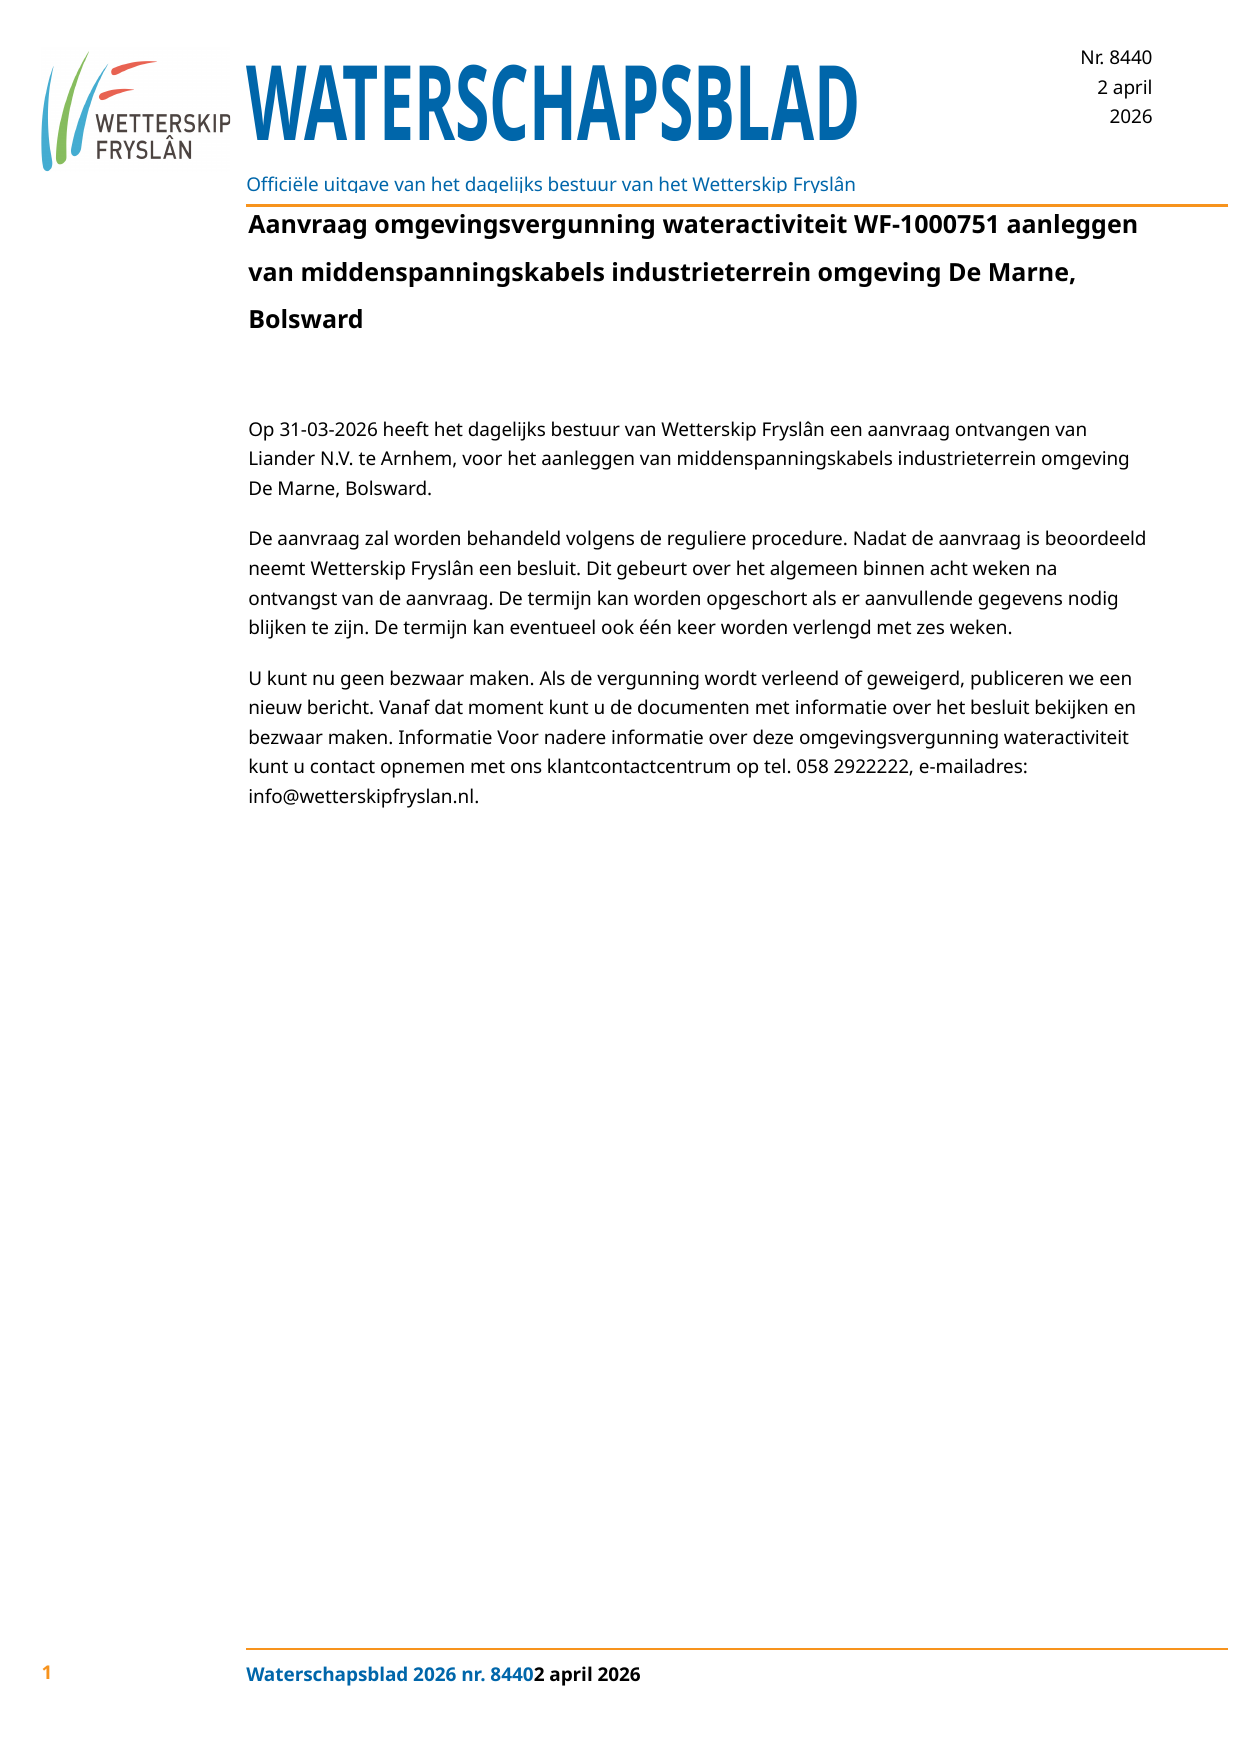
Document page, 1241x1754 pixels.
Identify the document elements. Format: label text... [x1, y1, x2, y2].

picture [41, 47, 231, 172]
text Op 31-03-2026 heeft het dagelijks bestuur van Wetterskip Fryslân een aanvraag ontvangen van Liander N.V. te Arnhem, voor het aanleggen van middenspanningskabels industrieterrein omgeving De Marne, Bolsward. [248, 416, 1152, 501]
text U kunt nu geen bezwaar maken. Als de vergunning wordt verleend of geweigerd, publiceren we een nieuw bericht. Vanaf dat moment kunt u de documenten met informatie over het besluit bekijken en bezwaar maken. Informatie Voor nadere informatie over deze omgevingsvergunning wateractiviteit kunt u contact opnemen met ons klantcontactcentrum op tel. 058 2922222, e-mailadres: info@wetterskipfryslan.nl. [248, 665, 1152, 809]
text De aanvraag zal worden behandeld volgens de reguliere procedure. Nadat de aanvraag is beoordeeld neemt Wetterskip Fryslân een besluit. Dit gebeurt over het algemeen binnen acht weken na ontvangst van de aanvraag. De termijn kan worden opgeschort als er aanvullende gegevens nodig blijken te zijn. De termijn kan eventueel ook één keer worden verlengd met zes weken. [248, 526, 1152, 640]
text Aanvraag omgevingsvergunning wateractiviteit WF-1000751 aanleggen van middenspanningskabels industrieterrein omgeving De Marne, Bolsward [248, 207, 1152, 336]
